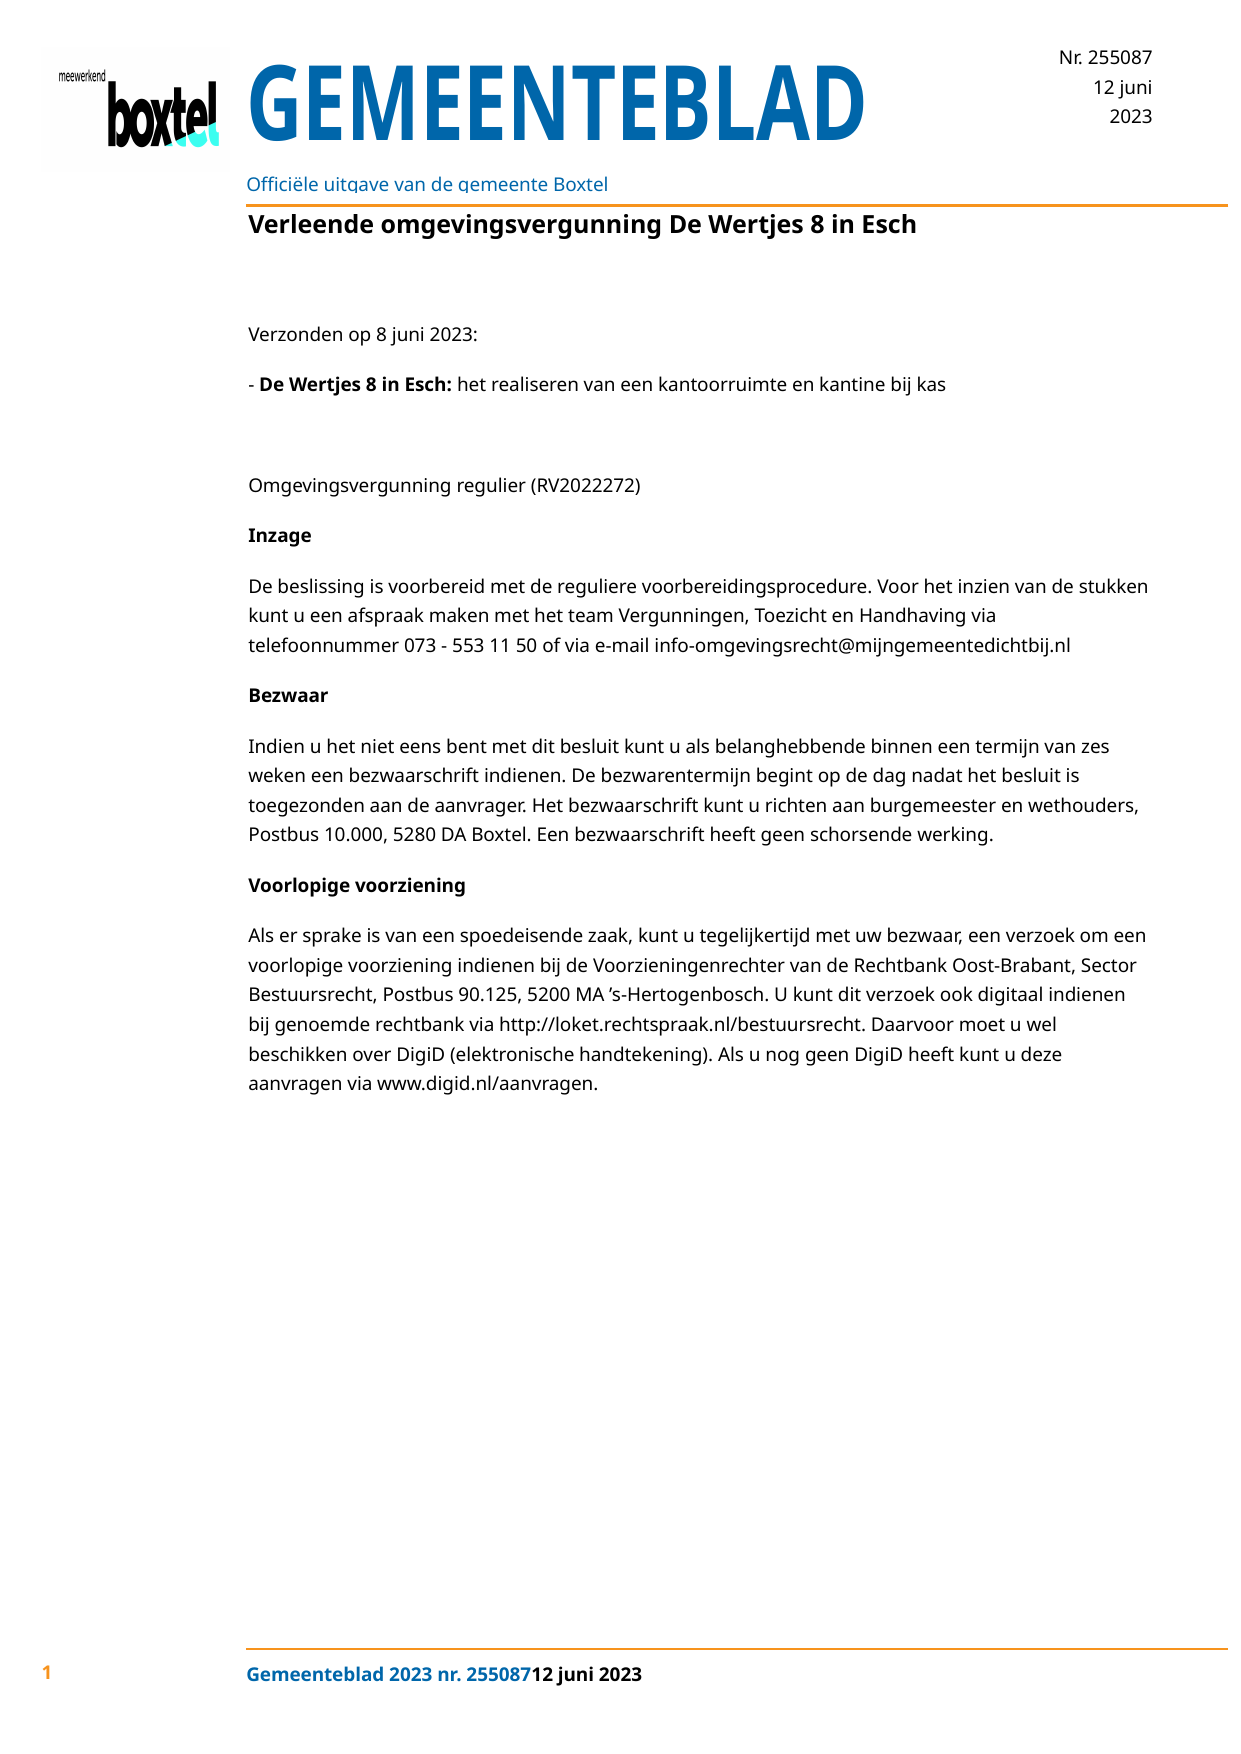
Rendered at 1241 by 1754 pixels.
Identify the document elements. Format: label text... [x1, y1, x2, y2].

text Indien u het niet eens bent met dit besluit kunt u als belanghebbende binnen een termijn van zes weken een bezwaarschrift indienen. De bezwarentermijn begint op de dag nadat het besluit is toegezonden aan de aanvrager. Het bezwaarschrift kunt u richten aan burgemeester en wethouders, Postbus 10.000, 5280 DA Boxtel. Een bezwaarschrift heeft geen schorsende werking. [248, 733, 1152, 847]
text Verleende omgevingsvergunning De Wertjes 8 in Esch [248, 207, 1152, 241]
text Verzonden op 8 juni 2023: [248, 321, 1152, 346]
text Bezwaar [248, 682, 1152, 708]
text - De Wertjes 8 in Esch: het realiseren van een kantoorruimte en kantine bij kas [248, 371, 1152, 397]
text Inzage [248, 522, 1152, 548]
text Als er sprake is van een spoedeisende zaak, kunt u tegelijkertijd met uw bezwaar, een verzoek om een voorlopige voorziening indienen bij de Voorzieningenrechter van de Rechtbank Oost-Brabant, Sector Bestuursrecht, Postbus 90.125, 5200 MA ’s-Hertogenbosch. U kunt dit verzoek ook digitaal indienen bij genoemde rechtbank via http://loket.rechtspraak.nl/bestuursrecht. Daarvoor moet u wel beschikken over DigiD (elektronische handtekening). Als u nog geen DigiD heeft kunt u deze aanvragen via www.digid.nl/aanvragen. [248, 922, 1152, 1096]
text Voorlopige voorziening [248, 872, 1152, 898]
text De beslissing is voorbereid met de reguliere voorbereidingsprocedure. Voor het inzien van de stukken kunt u een afspraak maken met het team Vergunningen, Toezicht en Handhaving via telefoonnummer 073 - 553 11 50 of via e-mail info-omgevingsrecht@mijngemeentedichtbij.nl [248, 573, 1152, 658]
picture [41, 47, 231, 172]
text Omgevingsvergunning regulier (RV2022272) [248, 472, 1152, 498]
